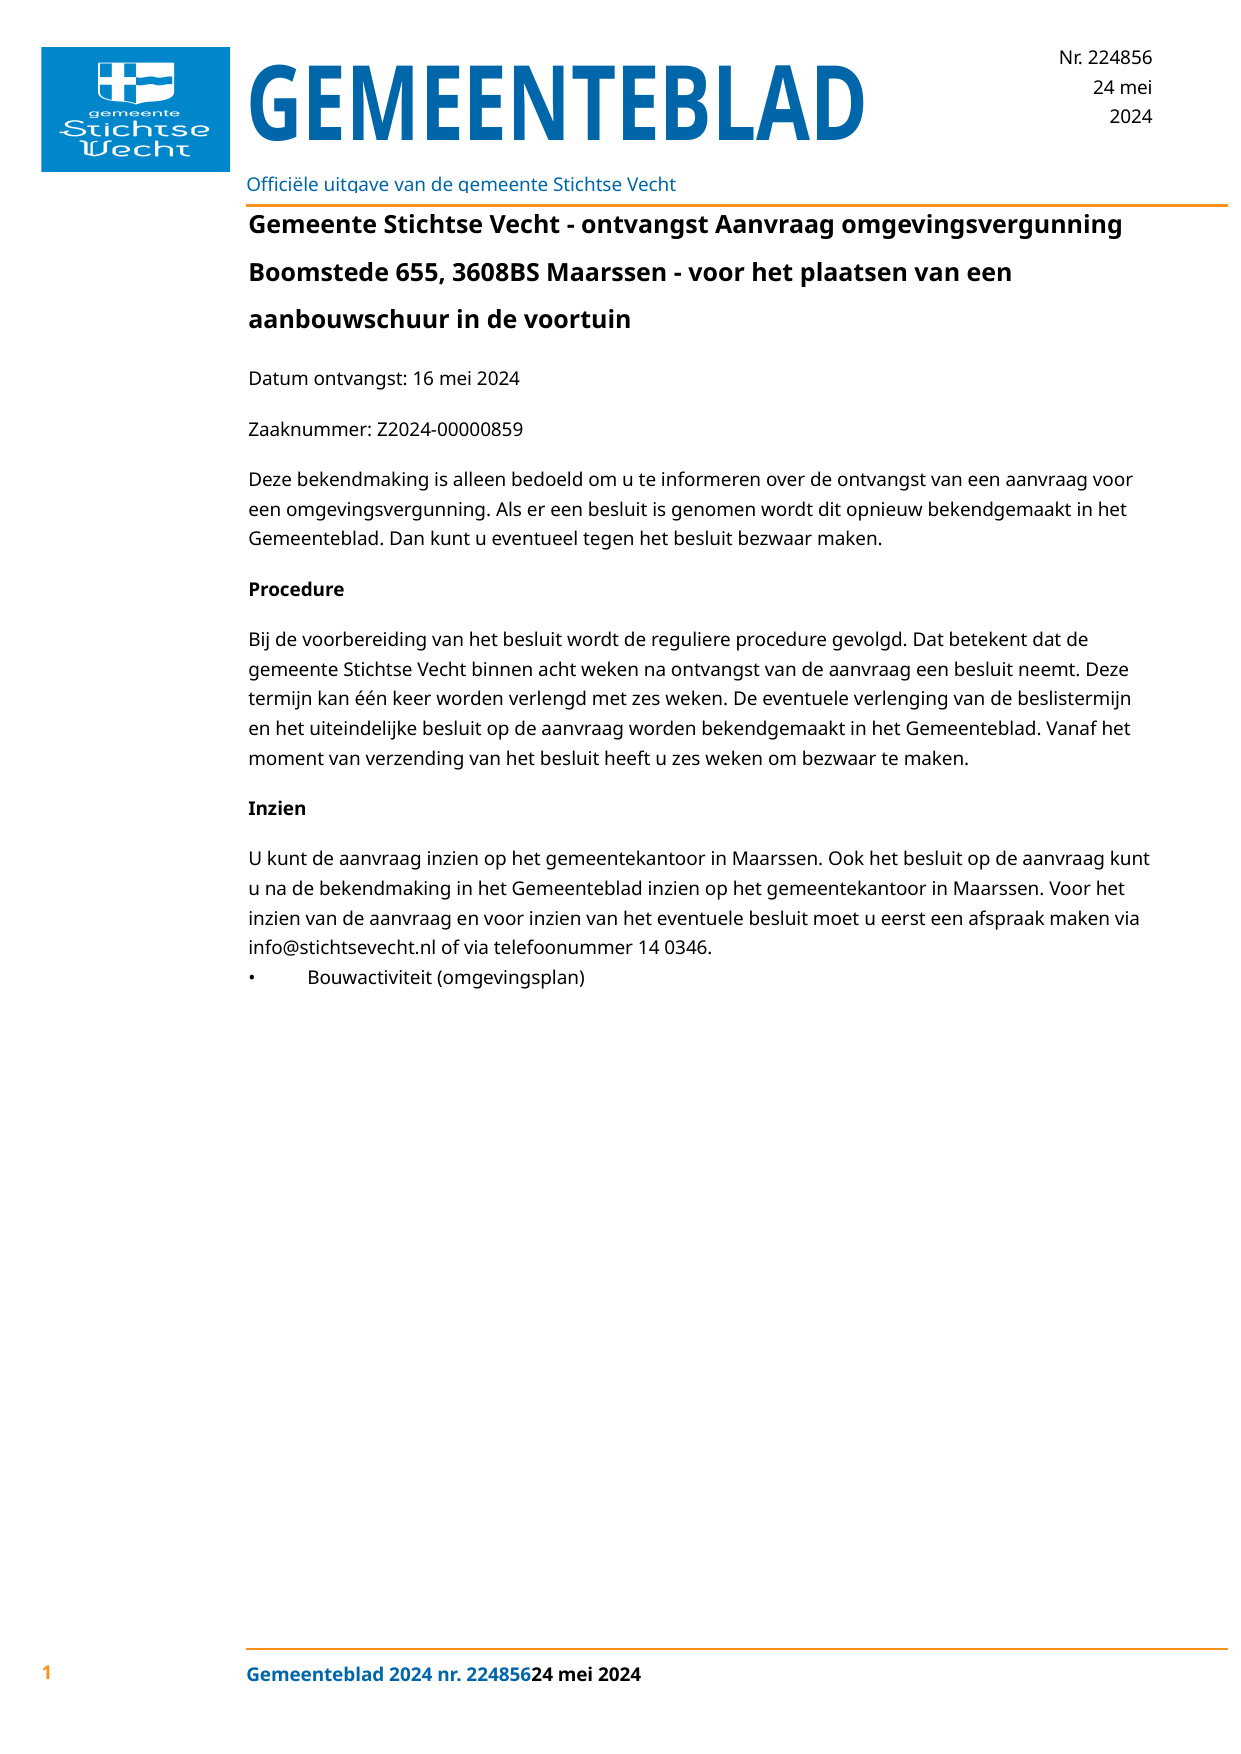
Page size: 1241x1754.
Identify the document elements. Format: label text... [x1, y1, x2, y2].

picture [99, 63, 135, 101]
list Bouwactiviteit (omgevingsplan) [248, 964, 1152, 989]
text Procedure [248, 576, 1152, 602]
text U kunt de aanvraag inzien op het gemeentekantoor in Maarssen. Ook het besluit op de aanvraag kunt u na de bekendmaking in het Gemeenteblad inzien op het gemeentekantoor in Maarssen. Voor het inzien van de aanvraag en voor inzien van het eventuele besluit moet u eerst een afspraak maken via info@stichtsevecht.nl of via telefoonummer 14 0346. [248, 846, 1152, 960]
picture [137, 63, 174, 103]
text Zaaknummer: Z2024-00000859 [248, 416, 1152, 442]
text Inzien [248, 795, 1152, 821]
text Gemeente Stichtse Vecht - ontvangst Aanvraag omgevingsvergunning Boomstede 655, 3608BS Maarssen - voor het plaatsen van een aanbouwschuur in de voortuin [248, 207, 1152, 336]
text Datum ontvangst: 16 mei 2024 [248, 366, 1152, 391]
text Deze bekendmaking is alleen bedoeld om u te informeren over de ontvangst van een aanvraag voor een omgevingsvergunning. Als er een besluit is genomen wordt dit opnieuw bekendgemaakt in het Gemeenteblad. Dan kunt u eventueel tegen het besluit bezwaar maken. [248, 466, 1152, 551]
text Bij de voorbereiding van het besluit wordt de reguliere procedure gevolgd. Dat betekent dat de gemeente Stichtse Vecht binnen acht weken na ontvangst van de aanvraag een besluit neemt. Deze termijn kan één keer worden verlengd met zes weken. De eventuele verlenging van de beslistermijn en het uiteindelijke besluit op de aanvraag worden bekendgemaakt in het Gemeenteblad. Vanaf het moment van verzending van het besluit heeft u zes weken om bezwaar te maken. [248, 626, 1152, 770]
